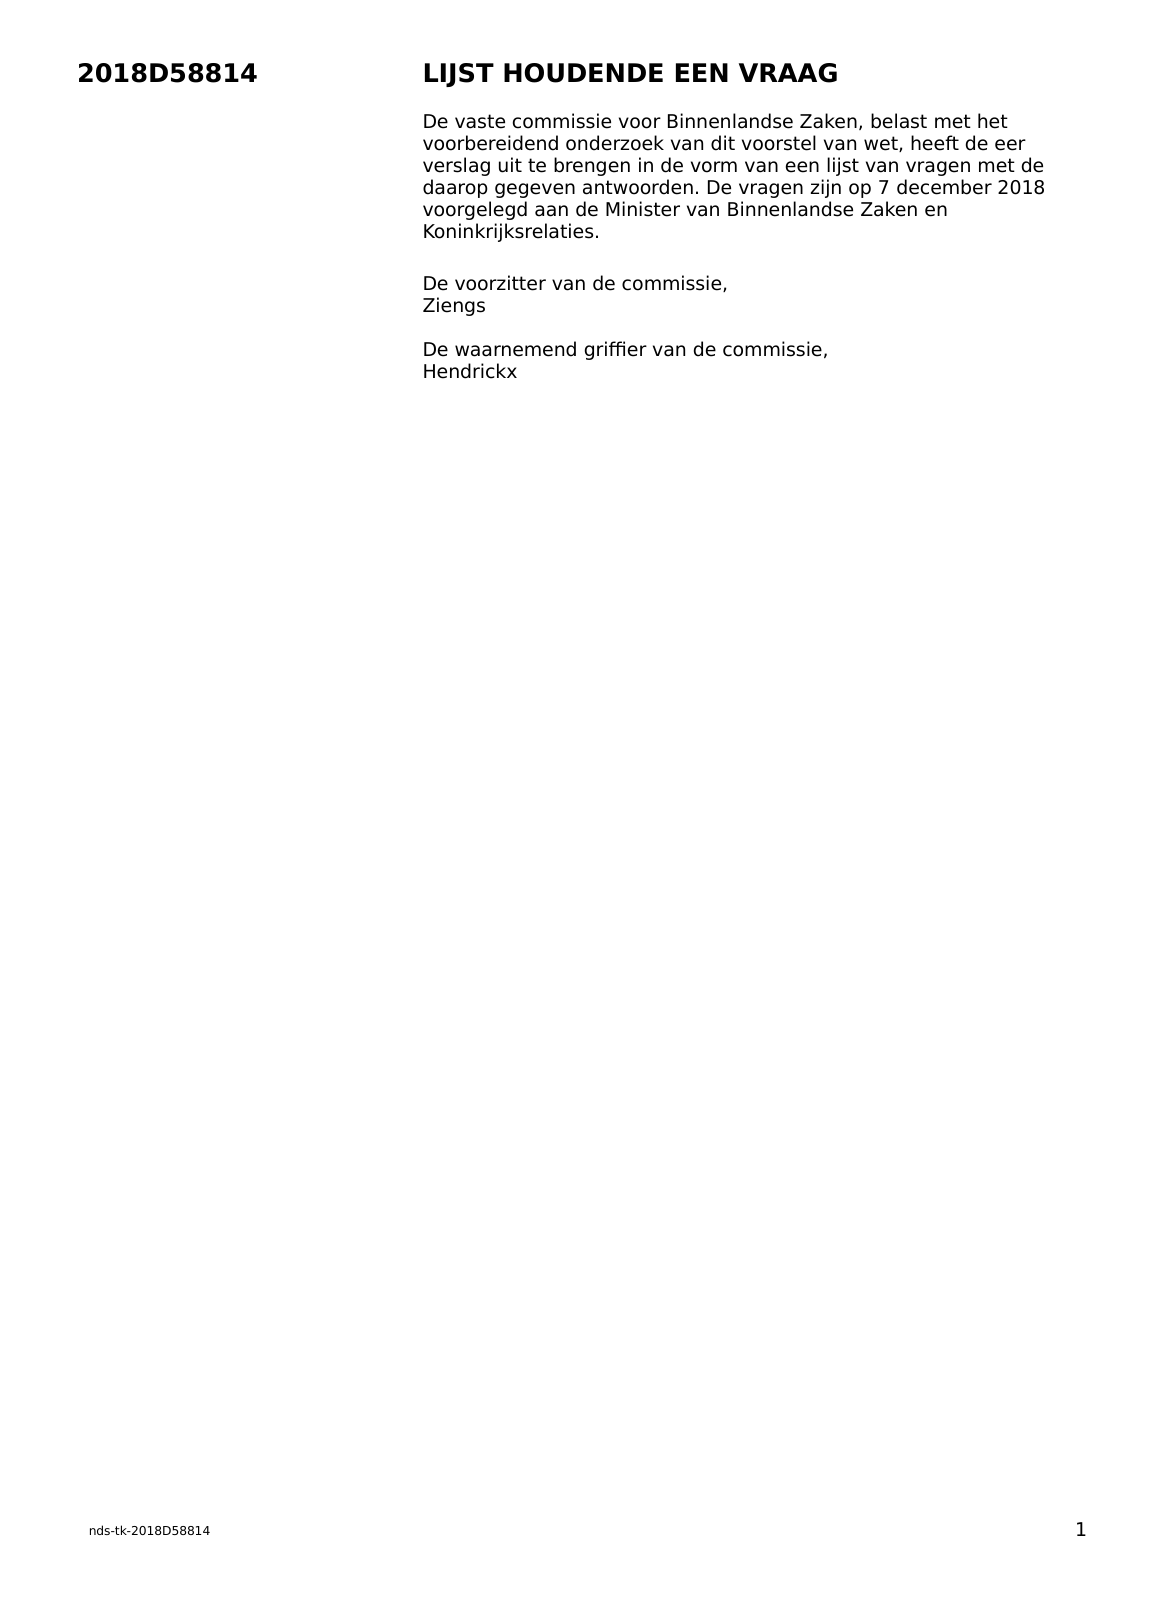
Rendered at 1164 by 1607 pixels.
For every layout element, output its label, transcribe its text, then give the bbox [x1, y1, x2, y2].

text De voorzitter van de commissie, Ziengs [422, 273, 1087, 317]
text De waarnemend griffier van de commissie, Hendrickx [422, 339, 1087, 383]
text De vaste commissie voor Binnenlandse Zaken, belast met het voorbereidend onderzoek van dit voorstel van wet, heeft de eer verslag uit te brengen in de vorm van een lijst van vragen met de daarop gegeven antwoorden. De vragen zijn op 7 december 2018 voorgelegd aan de Minister van Binnenlandse Zaken en Koninkrijksrelaties. [422, 111, 1087, 243]
text nds-tk-2018D58814 [88, 1524, 323, 1538]
text 2018D58814 LIJST HOUDENDE EEN VRAAG [77, 59, 1087, 89]
